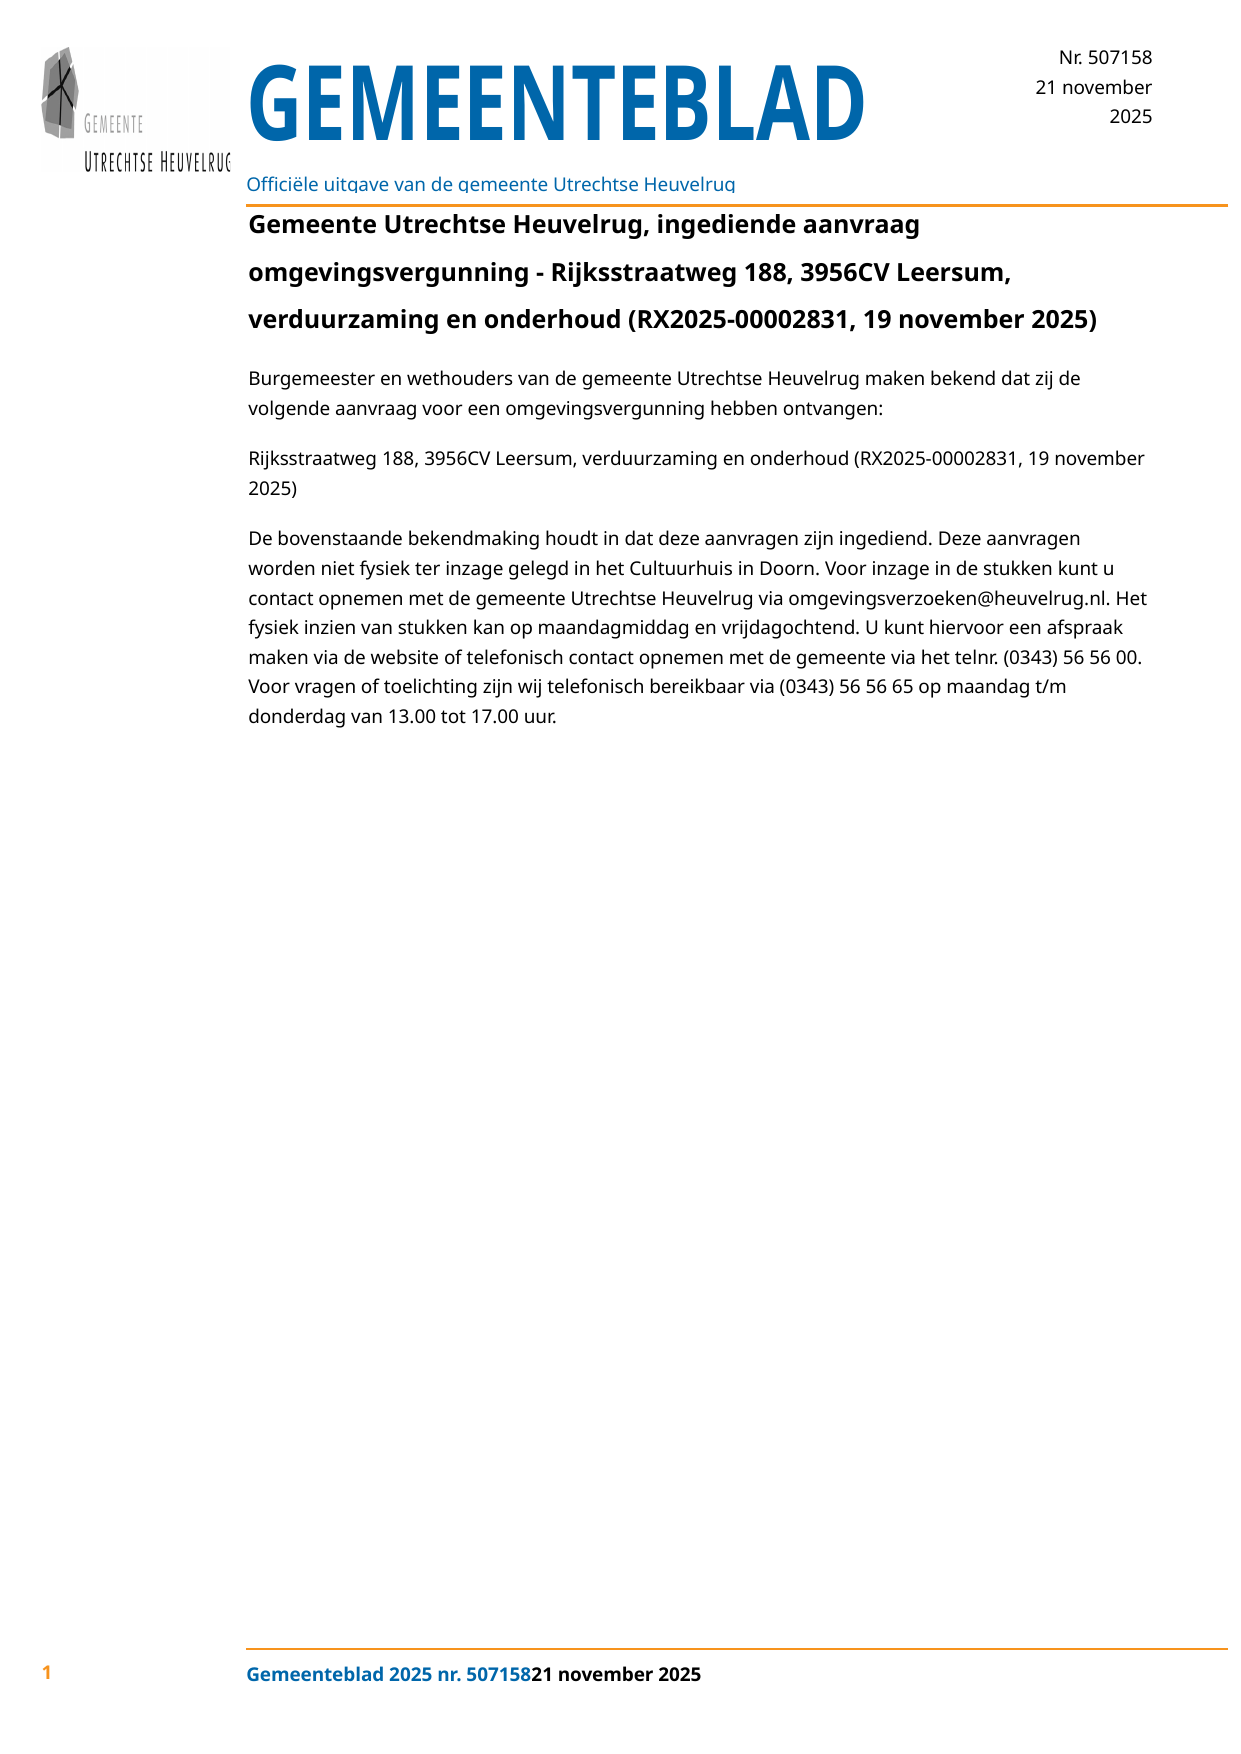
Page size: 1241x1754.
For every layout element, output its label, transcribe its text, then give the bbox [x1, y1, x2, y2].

picture [41, 47, 231, 172]
text Burgemeester en wethouders van de gemeente Utrechtse Heuvelrug maken bekend dat zij de volgende aanvraag voor een omgevingsvergunning hebben ontvangen: [248, 366, 1152, 421]
text De bovenstaande bekendmaking houdt in dat deze aanvragen zijn ingediend. Deze aanvragen worden niet fysiek ter inzage gelegd in het Cultuurhuis in Doorn. Voor inzage in de stukken kunt u contact opnemen met de gemeente Utrechtse Heuvelrug via omgevingsverzoeken@heuvelrug.nl. Het fysiek inzien van stukken kan op maandagmiddag en vrijdagochtend. U kunt hiervoor een afspraak maken via de website of telefonisch contact opnemen met de gemeente via het telnr. (0343) 56 56 00. Voor vragen of toelichting zijn wij telefonisch bereikbaar via (0343) 56 56 65 op maandag t/m donderdag van 13.00 tot 17.00 uur. [248, 526, 1152, 729]
text Gemeente Utrechtse Heuvelrug, ingediende aanvraag omgevingsvergunning - Rijksstraatweg 188, 3956CV Leersum, verduurzaming en onderhoud (RX2025-00002831, 19 november 2025) [248, 207, 1152, 336]
text Rijksstraatweg 188, 3956CV Leersum, verduurzaming en onderhoud (RX2025-00002831, 19 november 2025) [248, 446, 1152, 501]
